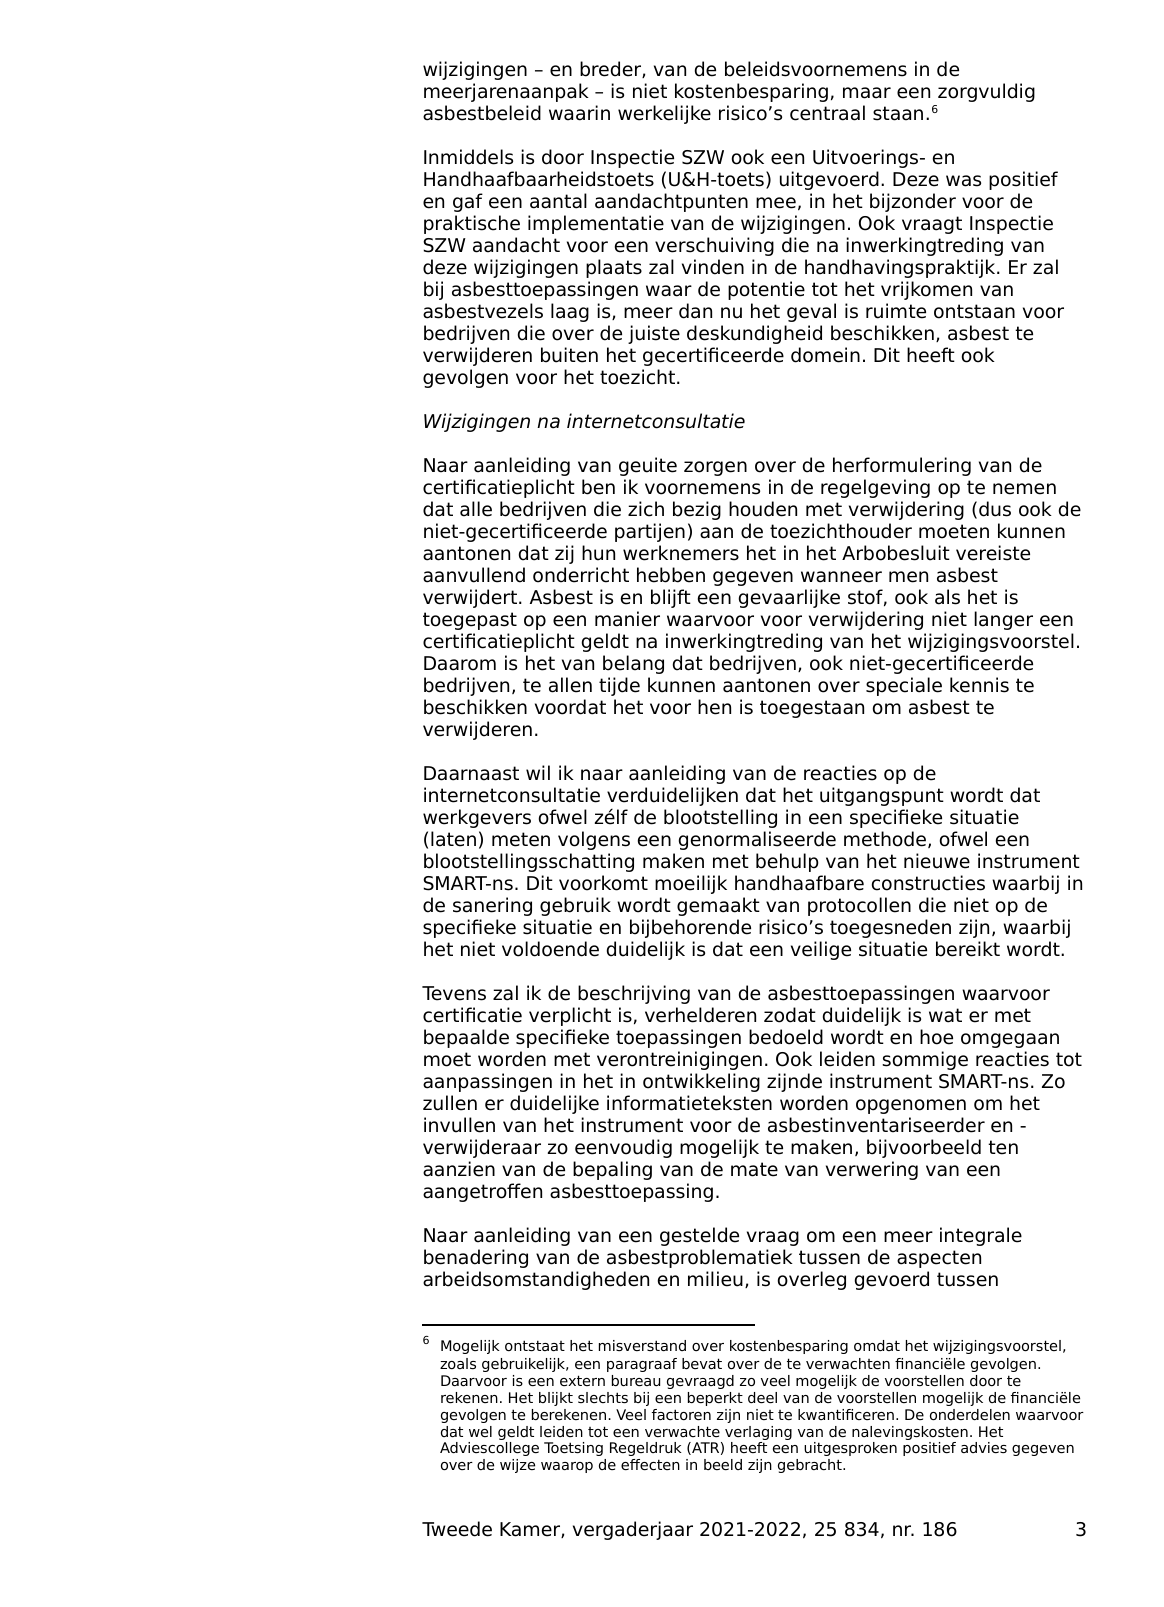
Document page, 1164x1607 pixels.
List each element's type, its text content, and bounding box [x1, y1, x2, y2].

text Naar aanleiding van geuite zorgen over de herformulering van de certificatieplicht ben ik voornemens in de regelgeving op te nemen dat alle bedrijven die zich bezig houden met verwijdering (dus ook de niet-gecertificeerde partijen) aan de toezichthouder moeten kunnen aantonen dat zij hun werknemers het in het Arbobesluit vereiste aanvullend onderricht hebben gegeven wanneer men asbest verwijdert. Asbest is en blijft een gevaarlijke stof, ook als het is toegepast op een manier waarvoor voor verwijdering niet langer een certificatieplicht geldt na inwerkingtreding van het wijzigingsvoorstel. Daarom is het van belang dat bedrijven, ook niet-gecertificeerde bedrijven, te allen tijde kunnen aantonen over speciale kennis te beschikken voordat het voor hen is toegestaan om asbest te verwijderen. [422, 455, 1087, 741]
text Tevens zal ik de beschrijving van de asbesttoepassingen waarvoor certificatie verplicht is, verhelderen zodat duidelijk is wat er met bepaalde specifieke toepassingen bedoeld wordt en hoe omgegaan moet worden met verontreinigingen. Ook leiden sommige reacties tot aanpassingen in het in ontwikkeling zijnde instrument SMART-ns. Zo zullen er duidelijke informatieteksten worden opgenomen om het invullen van het instrument voor de asbestinventariseerder en -verwijderaar zo eenvoudig mogelijk te maken, bijvoorbeeld ten aanzien van de bepaling van de mate van verwering van een aangetroffen asbesttoepassing. [422, 983, 1087, 1203]
text Inmiddels is door Inspectie SZW ook een Uitvoerings- en Handhaafbaarheidstoets (U&H-toets) uitgevoerd. Deze was positief en gaf een aantal aandachtpunten mee, in het bijzonder voor de praktische implementatie van de wijzigingen. Ook vraagt Inspectie SZW aandacht voor een verschuiving die na inwerkingtreding van deze wijzigingen plaats zal vinden in de handhavingspraktijk. Er zal bij asbesttoepassingen waar de potentie tot het vrijkomen van asbestvezels laag is, meer dan nu het geval is ruimte ontstaan voor bedrijven die over de juiste deskundigheid beschikken, asbest te verwijderen buiten het gecertificeerde domein. Dit heeft ook gevolgen voor het toezicht. [422, 147, 1087, 389]
text Naar aanleiding van een gestelde vraag om een meer integrale benadering van de asbestproblematiek tussen de aspecten arbeidsomstandigheden en milieu, is overleg gevoerd tussen [422, 1225, 1087, 1291]
text Mogelijk ontstaat het misverstand over kostenbesparing omdat het wijzigingsvoorstel, zoals gebruikelijk, een paragraaf bevat over de te verwachten financiële gevolgen. Daarvoor is een extern bureau gevraagd zo veel mogelijk de voorstellen door te rekenen. Het blijkt slechts bij een beperkt deel van de voorstellen mogelijk de financiële gevolgen te berekenen. Veel factoren zijn niet te kwantificeren. De onderdelen waarvoor dat wel geldt leiden tot een verwachte verlaging van de nalevingskosten. Het Adviescollege Toetsing Regeldruk (ATR) heeft een uitgesproken positief advies gegeven over de wijze waarop de effecten in beeld zijn gebracht. [422, 1334, 1087, 1474]
subtitle Wijzigingen na internetconsultatie [422, 411, 1087, 433]
text Daarnaast wil ik naar aanleiding van de reacties op de internetconsultatie verduidelijken dat het uitgangspunt wordt dat werkgevers ofwel zélf de blootstelling in een specifieke situatie (laten) meten volgens een genormaliseerde methode, ofwel een blootstellingsschatting maken met behulp van het nieuwe instrument SMART-ns. Dit voorkomt moeilijk handhaafbare constructies waarbij in de sanering gebruik wordt gemaakt van protocollen die niet op de specifieke situatie en bijbehorende risico’s toegesneden zijn, waarbij het niet voldoende duidelijk is dat een veilige situatie bereikt wordt. [422, 763, 1087, 961]
text wijzigingen – en breder, van de beleidsvoornemens in de meerjarenaanpak – is niet kostenbesparing, maar een zorgvuldig asbestbeleid waarin werkelijke risico’s centraal staan. [422, 59, 1087, 125]
